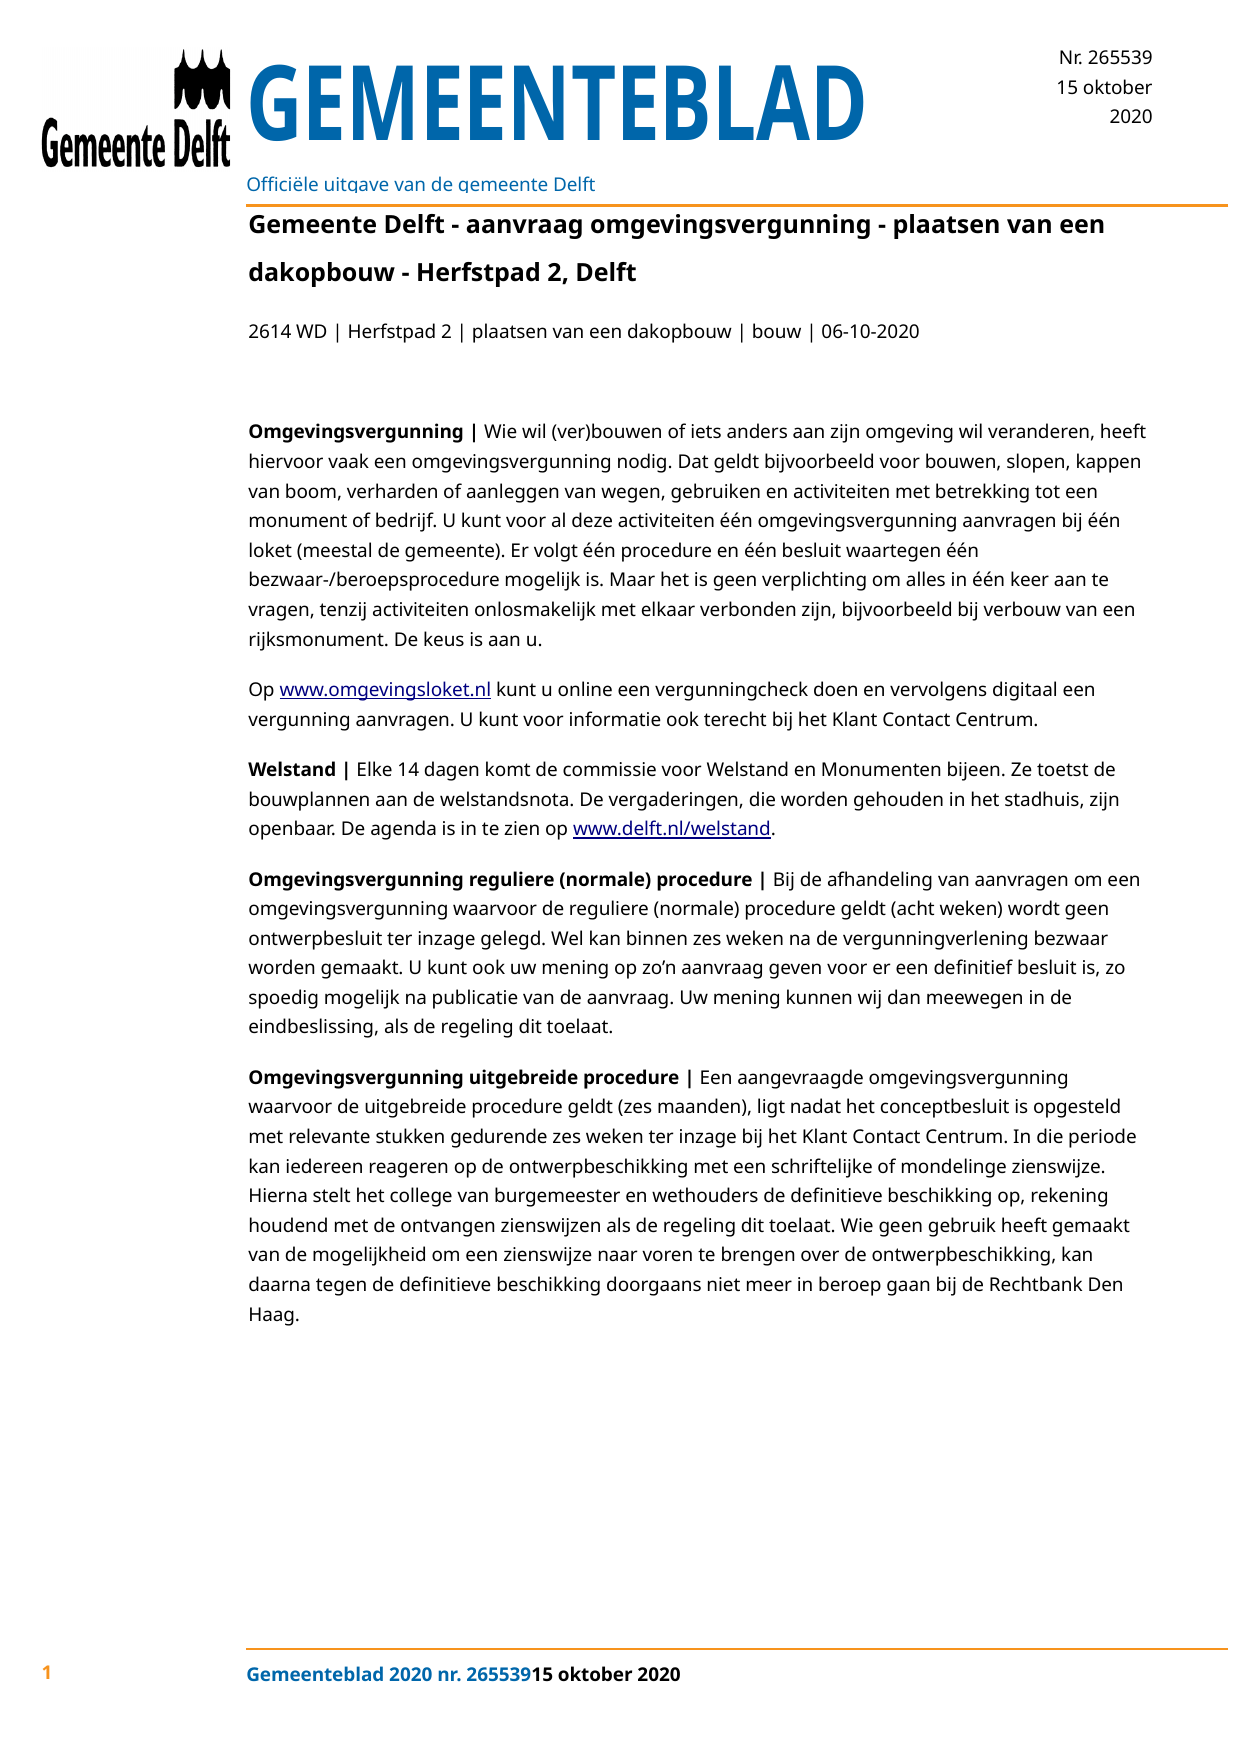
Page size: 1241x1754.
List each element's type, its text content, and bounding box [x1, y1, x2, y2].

text Welstand | Elke 14 dagen komt de commissie voor Welstand en Monumenten bijeen. Ze toetst de bouwplannen aan de welstandsnota. De vergaderingen, die worden gehouden in het stadhuis, zijn openbaar. De agenda is in te zien op www.delft.nl/welstand. [248, 756, 1152, 841]
text Gemeente Delft - aanvraag omgevingsvergunning - plaatsen van een dakopbouw - Herfstpad 2, Delft [248, 207, 1152, 288]
text 2614 WD | Herfstpad 2 | plaatsen van een dakopbouw | bouw | 06-10-2020 [248, 318, 1152, 344]
text Op www.omgevingsloket.nl kunt u online een vergunningcheck doen en vervolgens digitaal een vergunning aanvragen. U kunt voor informatie ook terecht bij het Klant Contact Centrum. [248, 676, 1152, 732]
text Omgevingsvergunning | Wie wil (ver)bouwen of iets anders aan zijn omgeving wil veranderen, heeft hiervoor vaak een omgevingsvergunning nodig. Dat geldt bijvoorbeeld voor bouwen, slopen, kappen van boom, verharden of aanleggen van wegen, gebruiken en activiteiten met betrekking tot een monument of bedrijf. U kunt voor al deze activiteiten één omgevingsvergunning aanvragen bij één loket (meestal de gemeente). Er volgt één procedure en één besluit waartegen één bezwaar-/beroepsprocedure mogelijk is. Maar het is geen verplichting om alles in één keer aan te vragen, tenzij activiteiten onlosmakelijk met elkaar verbonden zijn, bijvoorbeeld bij verbouw van een rijksmonument. De keus is aan u. [248, 419, 1152, 652]
text Omgevingsvergunning reguliere (normale) procedure | Bij de afhandeling van aanvragen om een omgevingsvergunning waarvoor de reguliere (normale) procedure geldt (acht weken) wordt geen ontwerpbesluit ter inzage gelegd. Wel kan binnen zes weken na de vergunningverlening bezwaar worden gemaakt. U kunt ook uw mening op zo’n aanvraag geven voor er een definitief besluit is, zo spoedig mogelijk na publicatie van de aanvraag. Uw mening kunnen wij dan meewegen in de eindbeslissing, als de regeling dit toelaat. [248, 866, 1152, 1039]
picture [41, 47, 231, 172]
text Omgevingsvergunning uitgebreide procedure | Een aangevraagde omgevingsvergunning waarvoor de uitgebreide procedure geldt (zes maanden), ligt nadat het conceptbesluit is opgesteld met relevante stukken gedurende zes weken ter inzage bij het Klant Contact Centrum. In die periode kan iedereen reageren op de ontwerpbeschikking met een schriftelijke of mondelinge zienswijze. Hierna stelt het college van burgemeester en wethouders de definitieve beschikking op, rekening houdend met de ontvangen zienswijzen als de regeling dit toelaat. Wie geen gebruik heeft gemaakt van de mogelijkheid om een zienswijze naar voren te brengen over de ontwerpbeschikking, kan daarna tegen de definitieve beschikking doorgaans niet meer in beroep gaan bij de Rechtbank Den Haag. [248, 1064, 1152, 1327]
